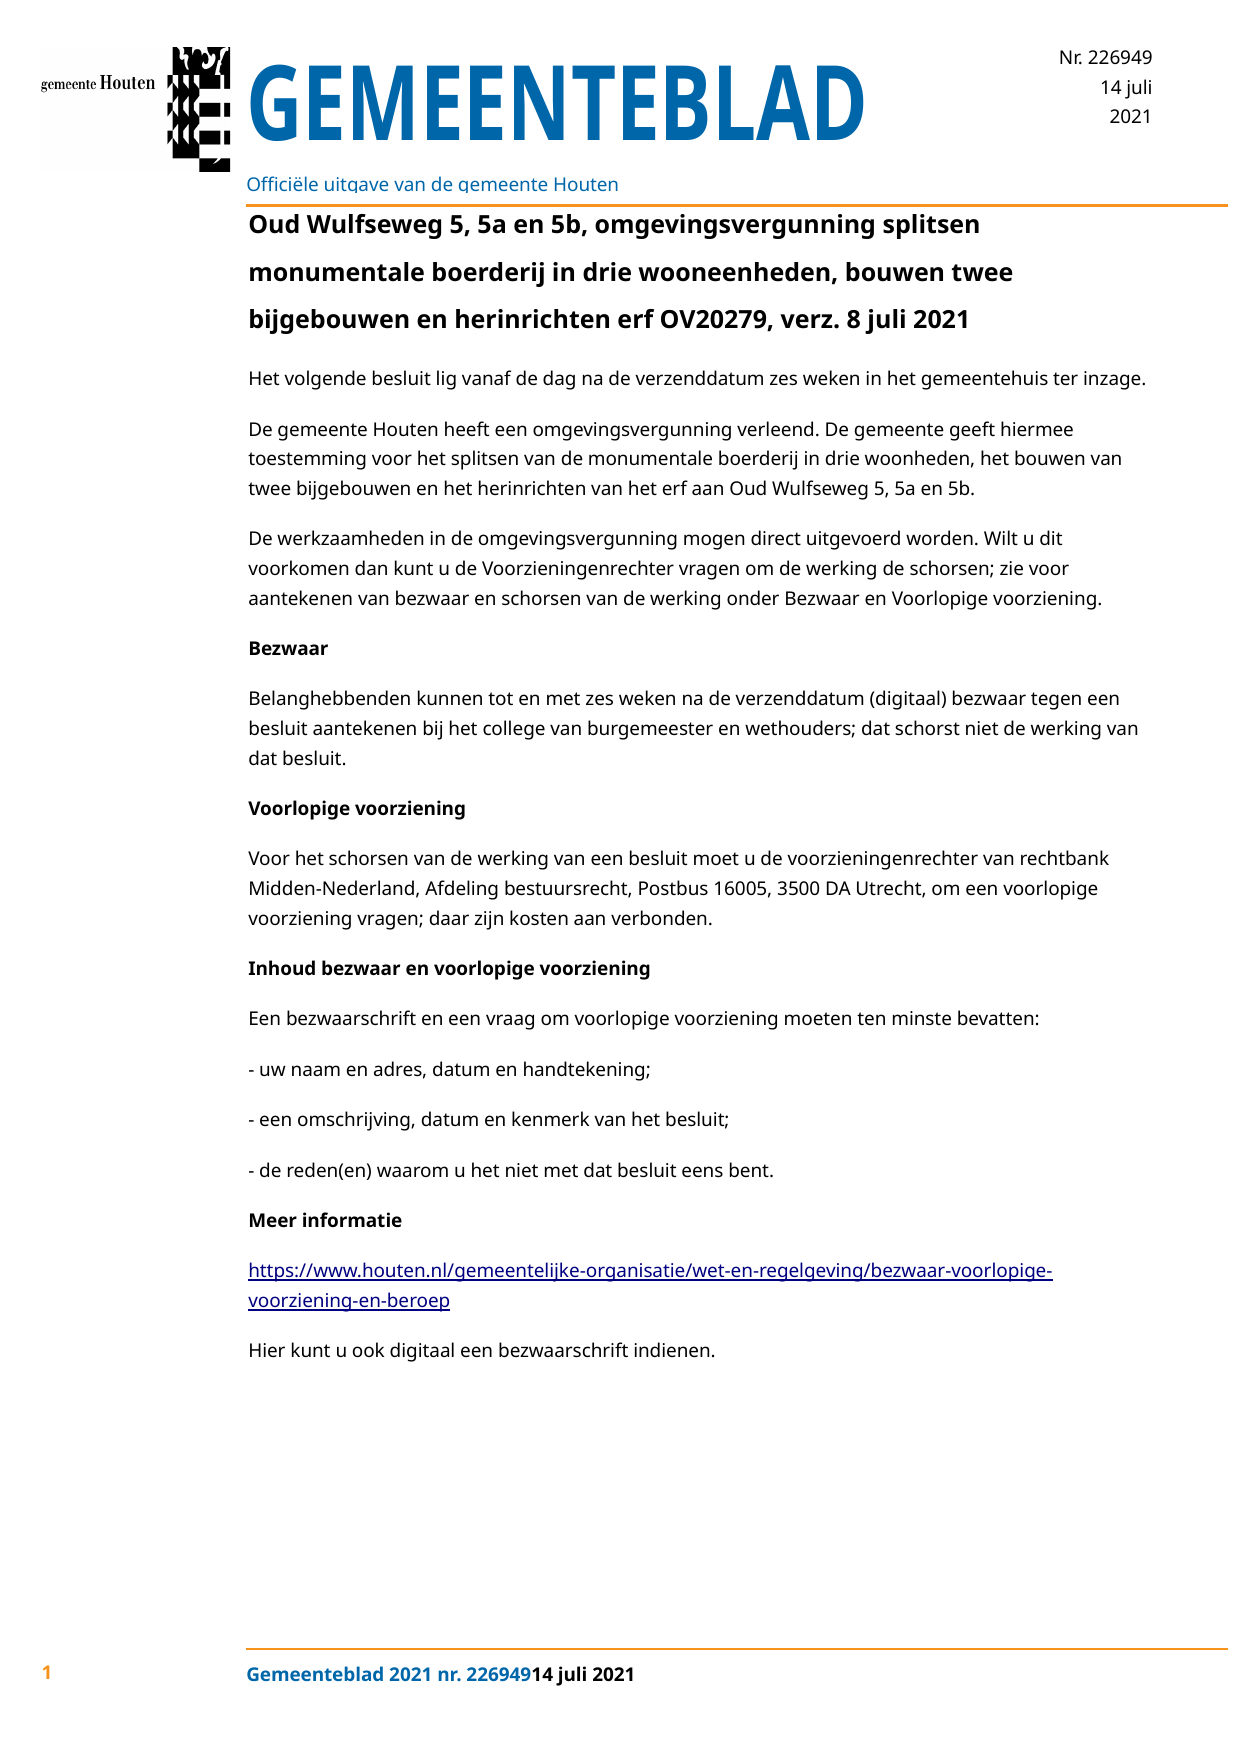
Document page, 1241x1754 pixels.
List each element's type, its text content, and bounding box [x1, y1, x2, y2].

text Bezwaar [248, 635, 1152, 661]
text https://www.houten.nl/gemeentelijke-organisatie/wet-en-regelgeving/bezwaar-voorlopige-voorziening-en-beroep [248, 1258, 1152, 1313]
text - uw naam en adres, datum en handtekening; [248, 1056, 1152, 1082]
text Meer informatie [248, 1207, 1152, 1233]
text De werkzaamheden in de omgevingsvergunning mogen direct uitgevoerd worden. Wilt u dit voorkomen dan kunt u de Voorzieningenrechter vragen om de werking de schorsen; zie voor aantekenen van bezwaar en schorsen van de werking onder Bezwaar en Voorlopige voorziening. [248, 526, 1152, 610]
picture [41, 47, 231, 172]
text - een omschrijving, datum en kenmerk van het besluit; [248, 1106, 1152, 1132]
text - de reden(en) waarom u het niet met dat besluit eens bent. [248, 1157, 1152, 1182]
text Hier kunt u ook digitaal een bezwaarschrift indienen. [248, 1338, 1152, 1363]
text Het volgende besluit lig vanaf de dag na de verzenddatum zes weken in het gemeentehuis ter inzage. [248, 366, 1152, 391]
text Oud Wulfseweg 5, 5a en 5b, omgevingsvergunning splitsen monumentale boerderij in drie wooneenheden, bouwen twee bijgebouwen en herinrichten erf OV20279, verz. 8 juli 2021 [248, 207, 1152, 336]
text De gemeente Houten heeft een omgevingsvergunning verleend. De gemeente geeft hiermee toestemming voor het splitsen van de monumentale boerderij in drie woonheden, het bouwen van twee bijgebouwen en het herinrichten van het erf aan Oud Wulfseweg 5, 5a en 5b. [248, 416, 1152, 501]
text Een bezwaarschrift en een vraag om voorlopige voorziening moeten ten minste bevatten: [248, 1006, 1152, 1031]
text Belanghebbenden kunnen tot en met zes weken na de verzenddatum (digitaal) bezwaar tegen een besluit aantekenen bij het college van burgemeester en wethouders; dat schorst niet de werking van dat besluit. [248, 686, 1152, 770]
text Voorlopige voorziening [248, 795, 1152, 821]
text Voor het schorsen van de werking van een besluit moet u de voorzieningenrechter van rechtbank Midden-Nederland, Afdeling bestuursrecht, Postbus 16005, 3500 DA Utrecht, om een voorlopige voorziening vragen; daar zijn kosten aan verbonden. [248, 846, 1152, 930]
text Inhoud bezwaar en voorlopige voorziening [248, 955, 1152, 981]
